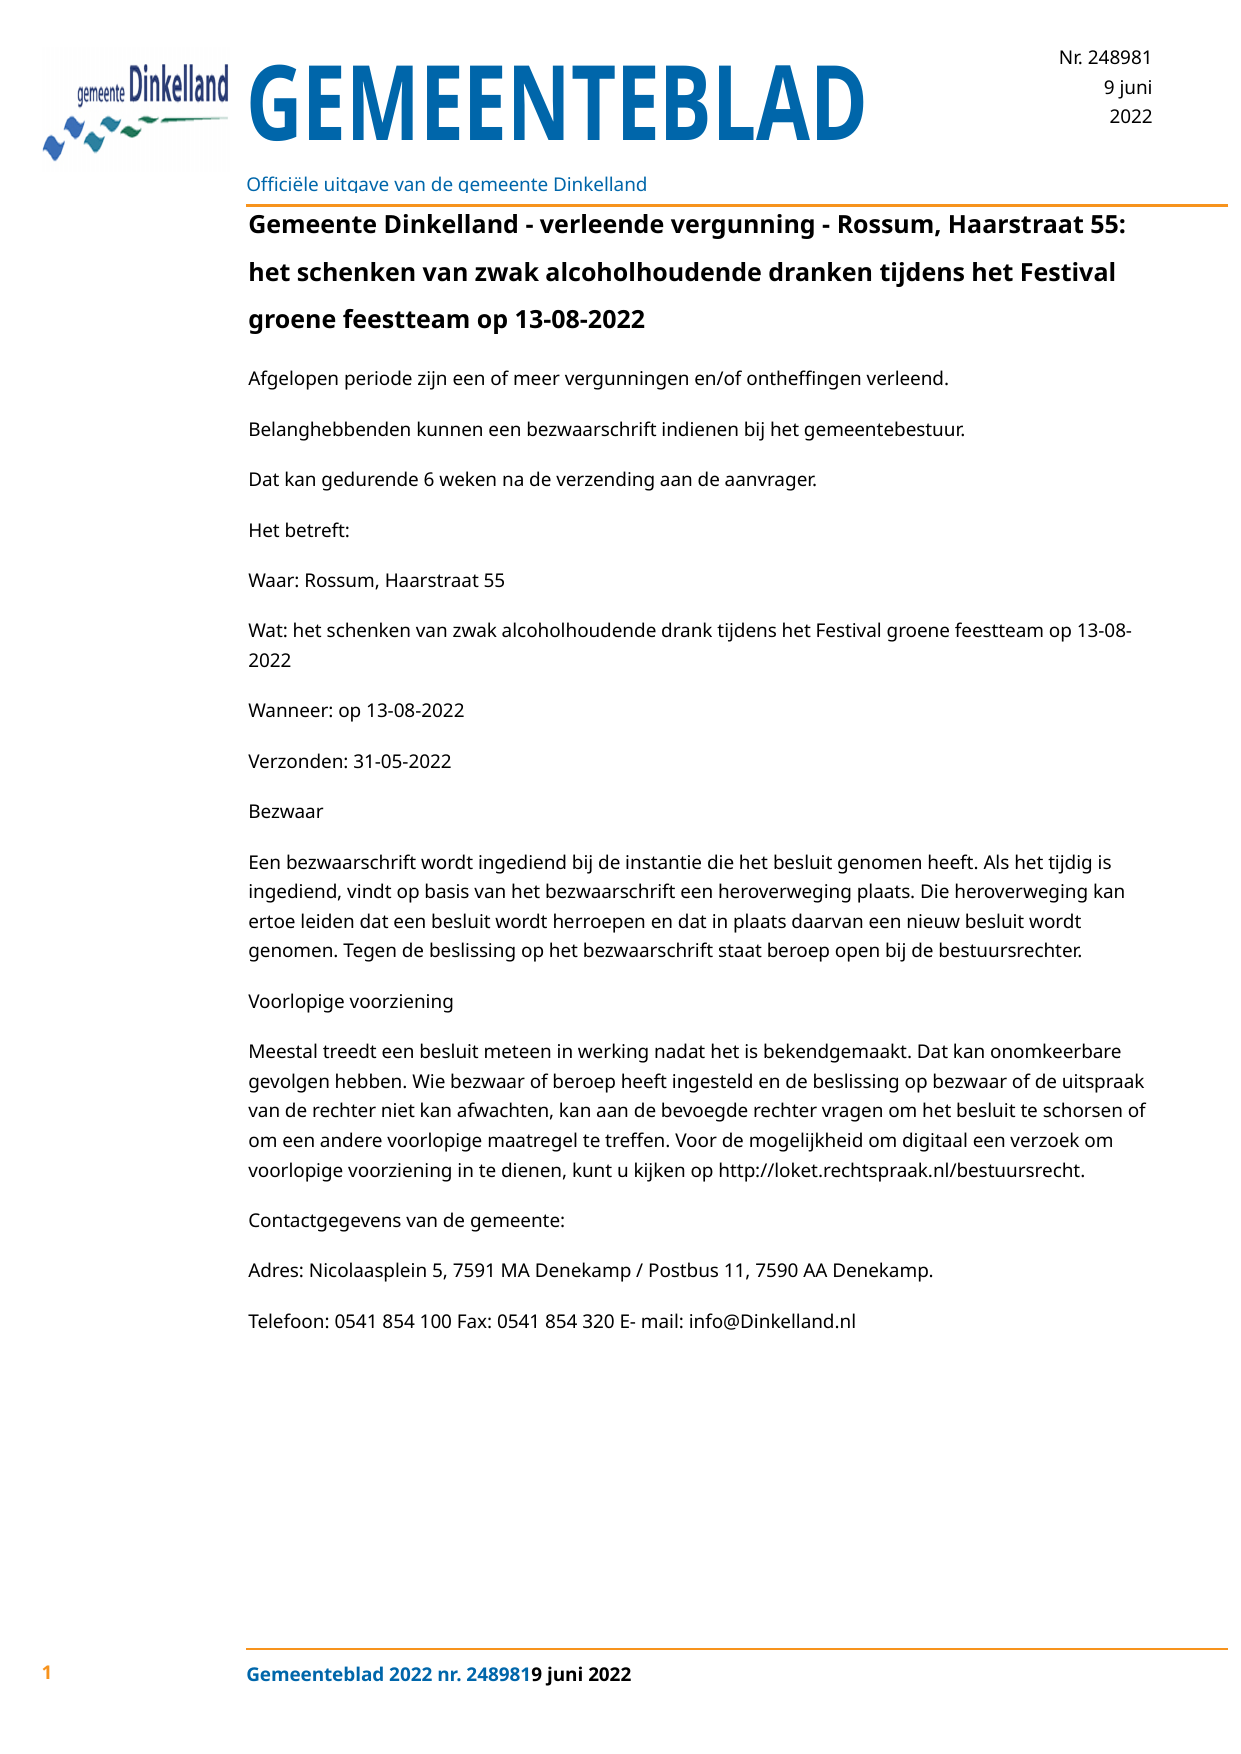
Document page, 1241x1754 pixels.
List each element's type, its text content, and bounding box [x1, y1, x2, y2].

text Verzonden: 31-05-2022 [248, 748, 1152, 774]
text Adres: Nicolaasplein 5, 7591 MA Denekamp / Postbus 11, 7590 AA Denekamp. [248, 1258, 1152, 1283]
picture [41, 47, 231, 172]
text Gemeente Dinkelland - verleende vergunning - Rossum, Haarstraat 55: het schenken van zwak alcoholhoudende dranken tijdens het Festival groene feestteam op 13-08-2022 [248, 207, 1152, 336]
text Een bezwaarschrift wordt ingediend bij de instantie die het besluit genomen heeft. Als het tijdig is ingediend, vindt op basis van het bezwaarschrift een heroverweging plaats. Die heroverweging kan ertoe leiden dat een besluit wordt herroepen en dat in plaats daarvan een nieuw besluit wordt genomen. Tegen de beslissing op het bezwaarschrift staat beroep open bij de bestuursrechter. [248, 849, 1152, 963]
text Wanneer: op 13-08-2022 [248, 698, 1152, 723]
text Het betreft: [248, 517, 1152, 542]
text Telefoon: 0541 854 100 Fax: 0541 854 320 E- mail: info@Dinkelland.nl [248, 1308, 1152, 1334]
text Belanghebbenden kunnen een bezwaarschrift indienen bij het gemeentebestuur. [248, 416, 1152, 442]
text Waar: Rossum, Haarstraat 55 [248, 567, 1152, 593]
text Bezwaar [248, 798, 1152, 824]
text Dat kan gedurende 6 weken na de verzending aan de aanvrager. [248, 466, 1152, 492]
text Afgelopen periode zijn een of meer vergunningen en/of ontheffingen verleend. [248, 366, 1152, 391]
text Wat: het schenken van zwak alcoholhoudende drank tijdens het Festival groene feestteam op 13-08-2022 [248, 618, 1152, 673]
text Contactgegevens van de gemeente: [248, 1207, 1152, 1233]
text Voorlopige voorziening [248, 988, 1152, 1014]
text Meestal treedt een besluit meteen in werking nadat het is bekendgemaakt. Dat kan onomkeerbare gevolgen hebben. Wie bezwaar of beroep heeft ingesteld en de beslissing op bezwaar of de uitspraak van de rechter niet kan afwachten, kan aan de bevoegde rechter vragen om het besluit te schorsen of om een andere voorlopige maatregel te treffen. Voor de mogelijkheid om digitaal een verzoek om voorlopige voorziening in te dienen, kunt u kijken op http://loket.rechtspraak.nl/bestuursrecht. [248, 1038, 1152, 1182]
